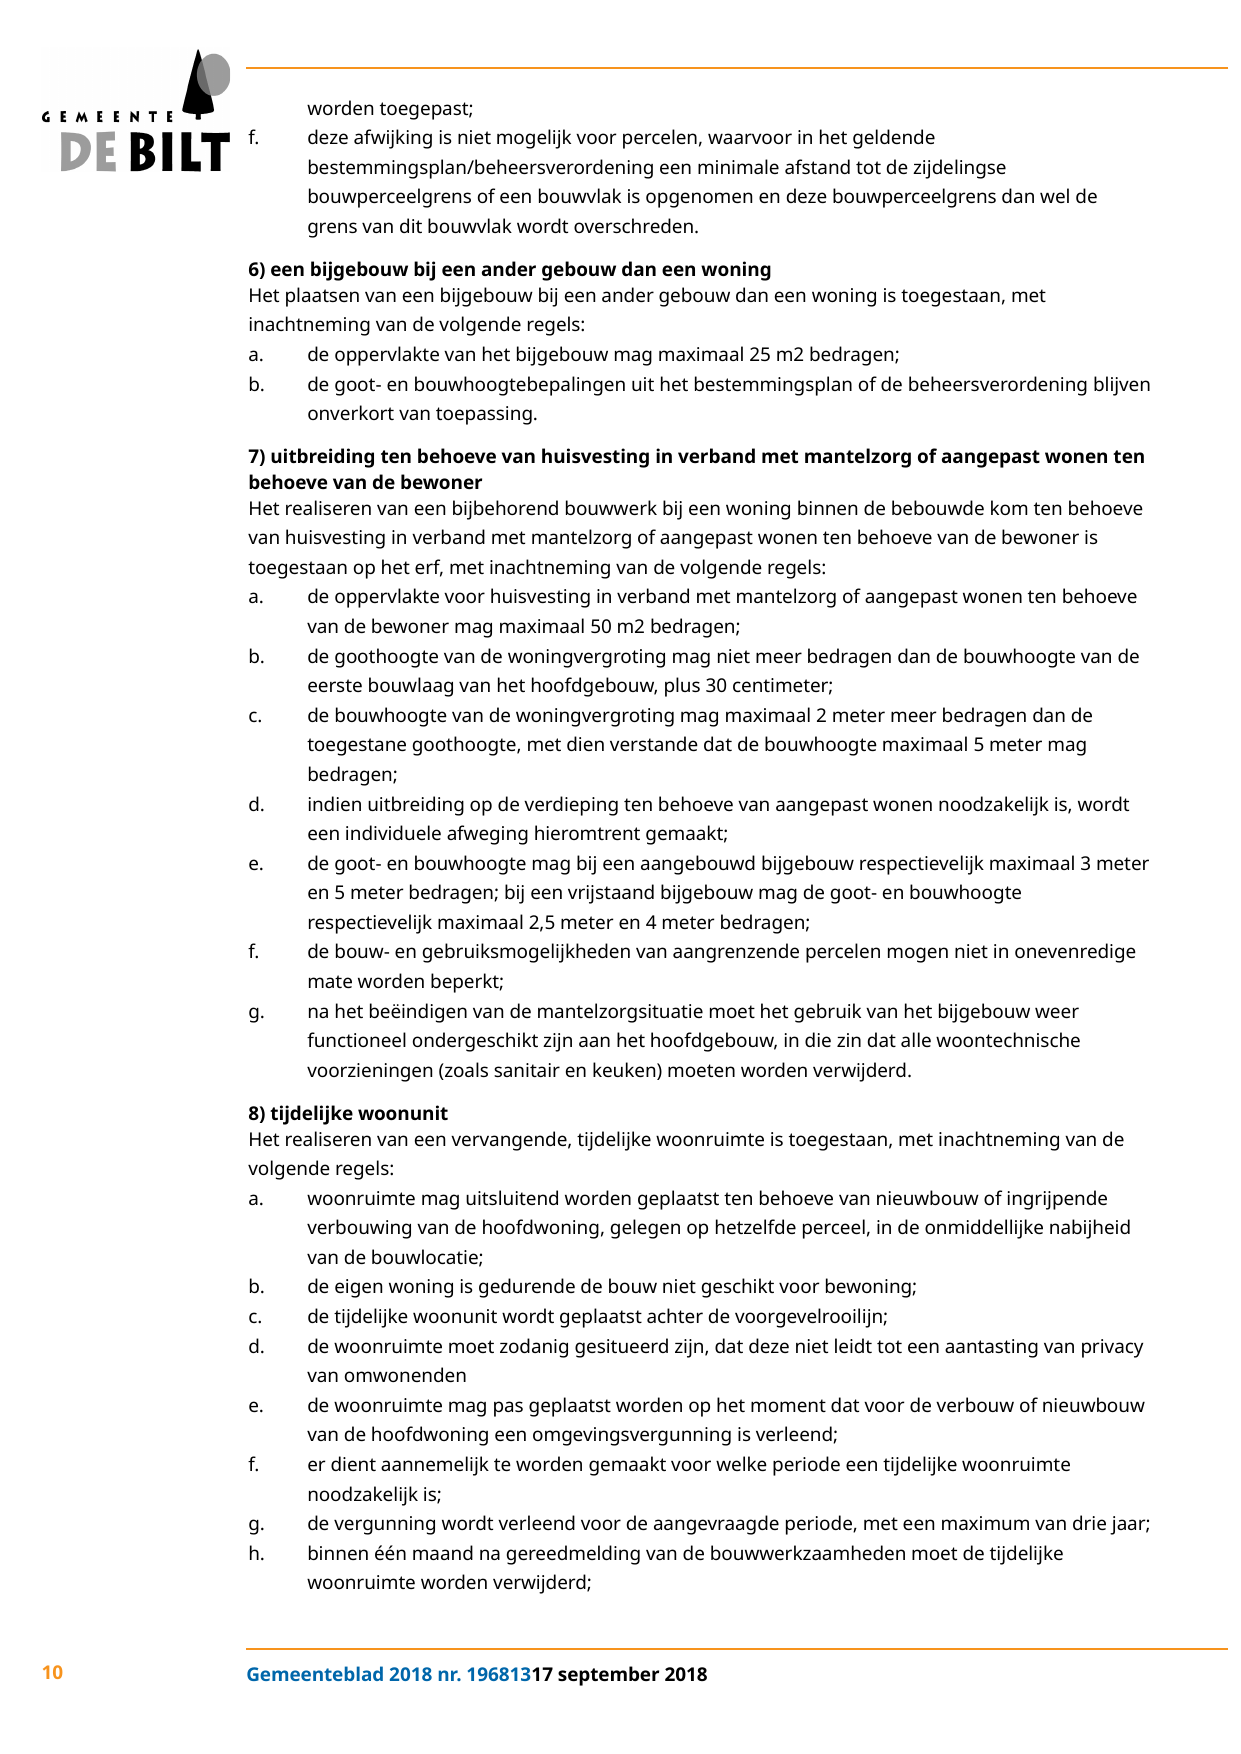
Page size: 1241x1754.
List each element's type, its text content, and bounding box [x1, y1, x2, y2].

list de goot- en bouwhoogte mag bij een aangebouwd bijgebouw respectievelijk maximaal 3 meter en 5 meter bedragen; bij een vrijstaand bijgebouw mag de goot- en bouwhoogte respectievelijk maximaal 2,5 meter en 4 meter bedragen; [248, 850, 1152, 935]
text 7) uitbreiding ten behoeve van huisvesting in verband met mantelzorg of aangepast wonen ten behoeve van de bewoner [248, 443, 1152, 495]
text Het plaatsen van een bijgebouw bij een ander gebouw dan een woning is toegestaan, met inachtneming van de volgende regels: [248, 282, 1152, 337]
list indien uitbreiding op de verdieping ten behoeve van aangepast wonen noodzakelijk is, wordt een individuele afweging hieromtrent gemaakt; [248, 791, 1152, 846]
picture [41, 47, 231, 172]
list er dient aannemelijk te worden gemaakt voor welke periode een tijdelijke woonruimte noodzakelijk is; [248, 1451, 1152, 1507]
list na het beëindigen van de mantelzorgsituatie moet het gebruik van het bijgebouw weer functioneel ondergeschikt zijn aan het hoofdgebouw, in die zin dat alle woontechnische voorzieningen (zoals sanitair en keuken) moeten worden verwijderd. [248, 998, 1152, 1083]
list de oppervlakte voor huisvesting in verband met mantelzorg of aangepast wonen ten behoeve van de bewoner mag maximaal 50 m2 bedragen; [248, 584, 1152, 639]
list de oppervlakte van het bijgebouw mag maximaal 25 m2 bedragen; [248, 341, 1152, 367]
list binnen één maand na gereedmelding van de bouwwerkzaamheden moet de tijdelijke woonruimte worden verwijderd; [248, 1540, 1152, 1595]
list de bouwhoogte van de woningvergroting mag maximaal 2 meter meer bedragen dan de toegestane goothoogte, met dien verstande dat de bouwhoogte maximaal 5 meter mag bedragen; [248, 702, 1152, 787]
list de woonruimte moet zodanig gesitueerd zijn, dat deze niet leidt tot een aantasting van privacy van omwonenden [248, 1333, 1152, 1388]
list de vergunning wordt verleend voor de aangevraagde periode, met een maximum van drie jaar; [248, 1510, 1152, 1536]
list deze afwijking is niet mogelijk voor percelen, waarvoor in het geldende bestemmingsplan/beheersverordening een minimale afstand tot de zijdelingse bouwperceelgrens of een bouwvlak is opgenomen en deze bouwperceelgrens dan wel de grens van dit bouwvlak wordt overschreden. [248, 124, 1152, 239]
list de goot- en bouwhoogtebepalingen uit het bestemmingsplan of de beheersverordening blijven onverkort van toepassing. [248, 371, 1152, 426]
list de eigen woning is gedurende de bouw niet geschikt voor bewoning; [248, 1274, 1152, 1299]
list de woonruimte mag pas geplaatst worden op het moment dat voor de verbouw of nieuwbouw van de hoofdwoning een omgevingsvergunning is verleend; [248, 1392, 1152, 1447]
text Het realiseren van een vervangende, tijdelijke woonruimte is toegestaan, met inachtneming van de volgende regels: [248, 1126, 1152, 1181]
text Het realiseren van een bijbehorend bouwwerk bij een woning binnen de bebouwde kom ten behoeve van huisvesting in verband met mantelzorg of aangepast wonen ten behoeve van de bewoner is toegestaan op het erf, met inachtneming van de volgende regels: [248, 495, 1152, 580]
text 8) tijdelijke woonunit [248, 1100, 1152, 1126]
list woonruimte mag uitsluitend worden geplaatst ten behoeve van nieuwbouw of ingrijpende verbouwing van de hoofdwoning, gelegen op hetzelfde perceel, in de onmiddellijke nabijheid van de bouwlocatie; [248, 1185, 1152, 1270]
list de bouw- en gebruiksmogelijkheden van aangrenzende percelen mogen niet in onevenredige mate worden beperkt; [248, 939, 1152, 994]
text 6) een bijgebouw bij een ander gebouw dan een woning [248, 256, 1152, 282]
list worden toegepast; [248, 95, 1152, 121]
list de tijdelijke woonunit wordt geplaatst achter de voorgevelrooilijn; [248, 1303, 1152, 1329]
list de goothoogte van de woningvergroting mag niet meer bedragen dan de bouwhoogte van de eerste bouwlaag van het hoofdgebouw, plus 30 centimeter; [248, 643, 1152, 698]
